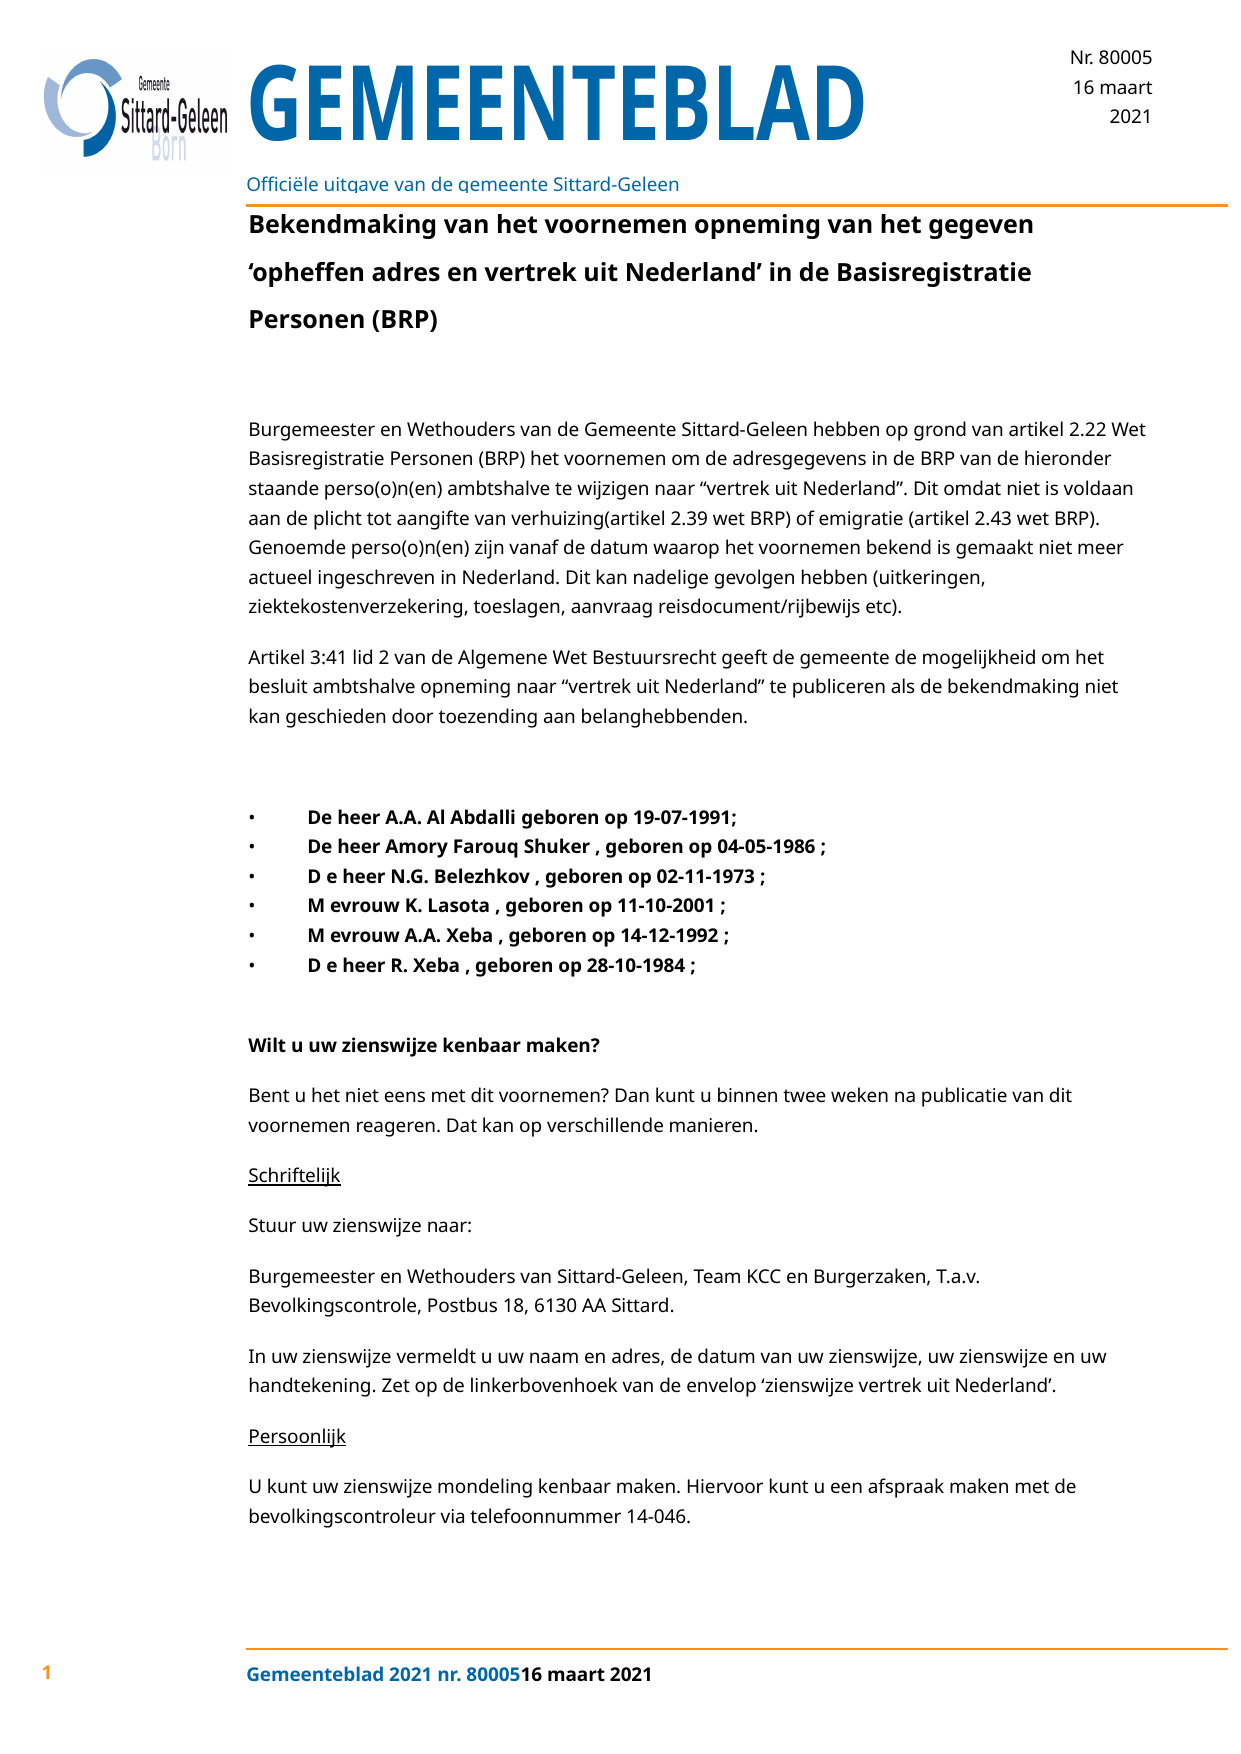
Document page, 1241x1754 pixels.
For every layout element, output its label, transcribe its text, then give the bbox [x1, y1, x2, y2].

text Burgemeester en Wethouders van de Gemeente Sittard-Geleen hebben op grond van artikel 2.22 Wet Basisregistratie Personen (BRP) het voornemen om de adresgegevens in de BRP van de hieronder staande perso(o)n(en) ambtshalve te wijzigen naar “vertrek uit Nederland”. Dit omdat niet is voldaan aan de plicht tot aangifte van verhuizing(artikel 2.39 wet BRP) of emigratie (artikel 2.43 wet BRP). Genoemde perso(o)n(en) zijn vanaf de datum waarop het voornemen bekend is gemaakt niet meer actueel ingeschreven in Nederland. Dit kan nadelige gevolgen hebben (uitkeringen, ziektekostenverzekering, toeslagen, aanvraag reisdocument/rijbewijs etc). [248, 416, 1152, 619]
list De heer A.A. Al Abdalli geboren op 19-07-1991; [248, 804, 1152, 829]
text In uw zienswijze vermeldt u uw naam en adres, de datum van uw zienswijze, uw zienswijze en uw handtekening. Zet op de linkerbovenhoek van de envelop ‘zienswijze vertrek uit Nederland’. [248, 1343, 1152, 1398]
list D e heer R. Xeba , geboren op 28-10-1984 ; [248, 952, 1152, 977]
text Persoonlijk [248, 1423, 1152, 1449]
list De heer Amory Farouq Shuker , geboren op 04-05-1986 ; [248, 833, 1152, 859]
list M evrouw K. Lasota , geboren op 11-10-2001 ; [248, 893, 1152, 918]
text Schriftelijk [248, 1162, 1152, 1188]
text U kunt uw zienswijze mondeling kenbaar maken. Hiervoor kunt u een afspraak maken met de bevolkingscontroleur via telefoonnummer 14-046. [248, 1473, 1152, 1529]
text Bent u het niet eens met dit voornemen? Dan kunt u binnen twee weken na publicatie van dit voornemen reageren. Dat kan op verschillende manieren. [248, 1082, 1152, 1137]
text Wilt u uw zienswijze kenbaar maken? [248, 1032, 1152, 1057]
list M evrouw A.A. Xeba , geboren op 14-12-1992 ; [248, 922, 1152, 948]
text Stuur uw zienswijze naar: [248, 1213, 1152, 1238]
picture [41, 47, 231, 172]
text Bekendmaking van het voornemen opneming van het gegeven ‘opheffen adres en vertrek uit Nederland’ in de Basisregistratie Personen (BRP) [248, 207, 1152, 336]
text Artikel 3:41 lid 2 van de Algemene Wet Bestuursrecht geeft de gemeente de mogelijkheid om het besluit ambtshalve opneming naar “vertrek uit Nederland” te publiceren als de bekendmaking niet kan geschieden door toezending aan belanghebbenden. [248, 644, 1152, 729]
text Burgemeester en Wethouders van Sittard-Geleen, Team KCC en Burgerzaken, T.a.v. Bevolkingscontrole, Postbus 18, 6130 AA Sittard. [248, 1263, 1152, 1318]
list D e heer N.G. Belezhkov , geboren op 02-11-1973 ; [248, 863, 1152, 889]
